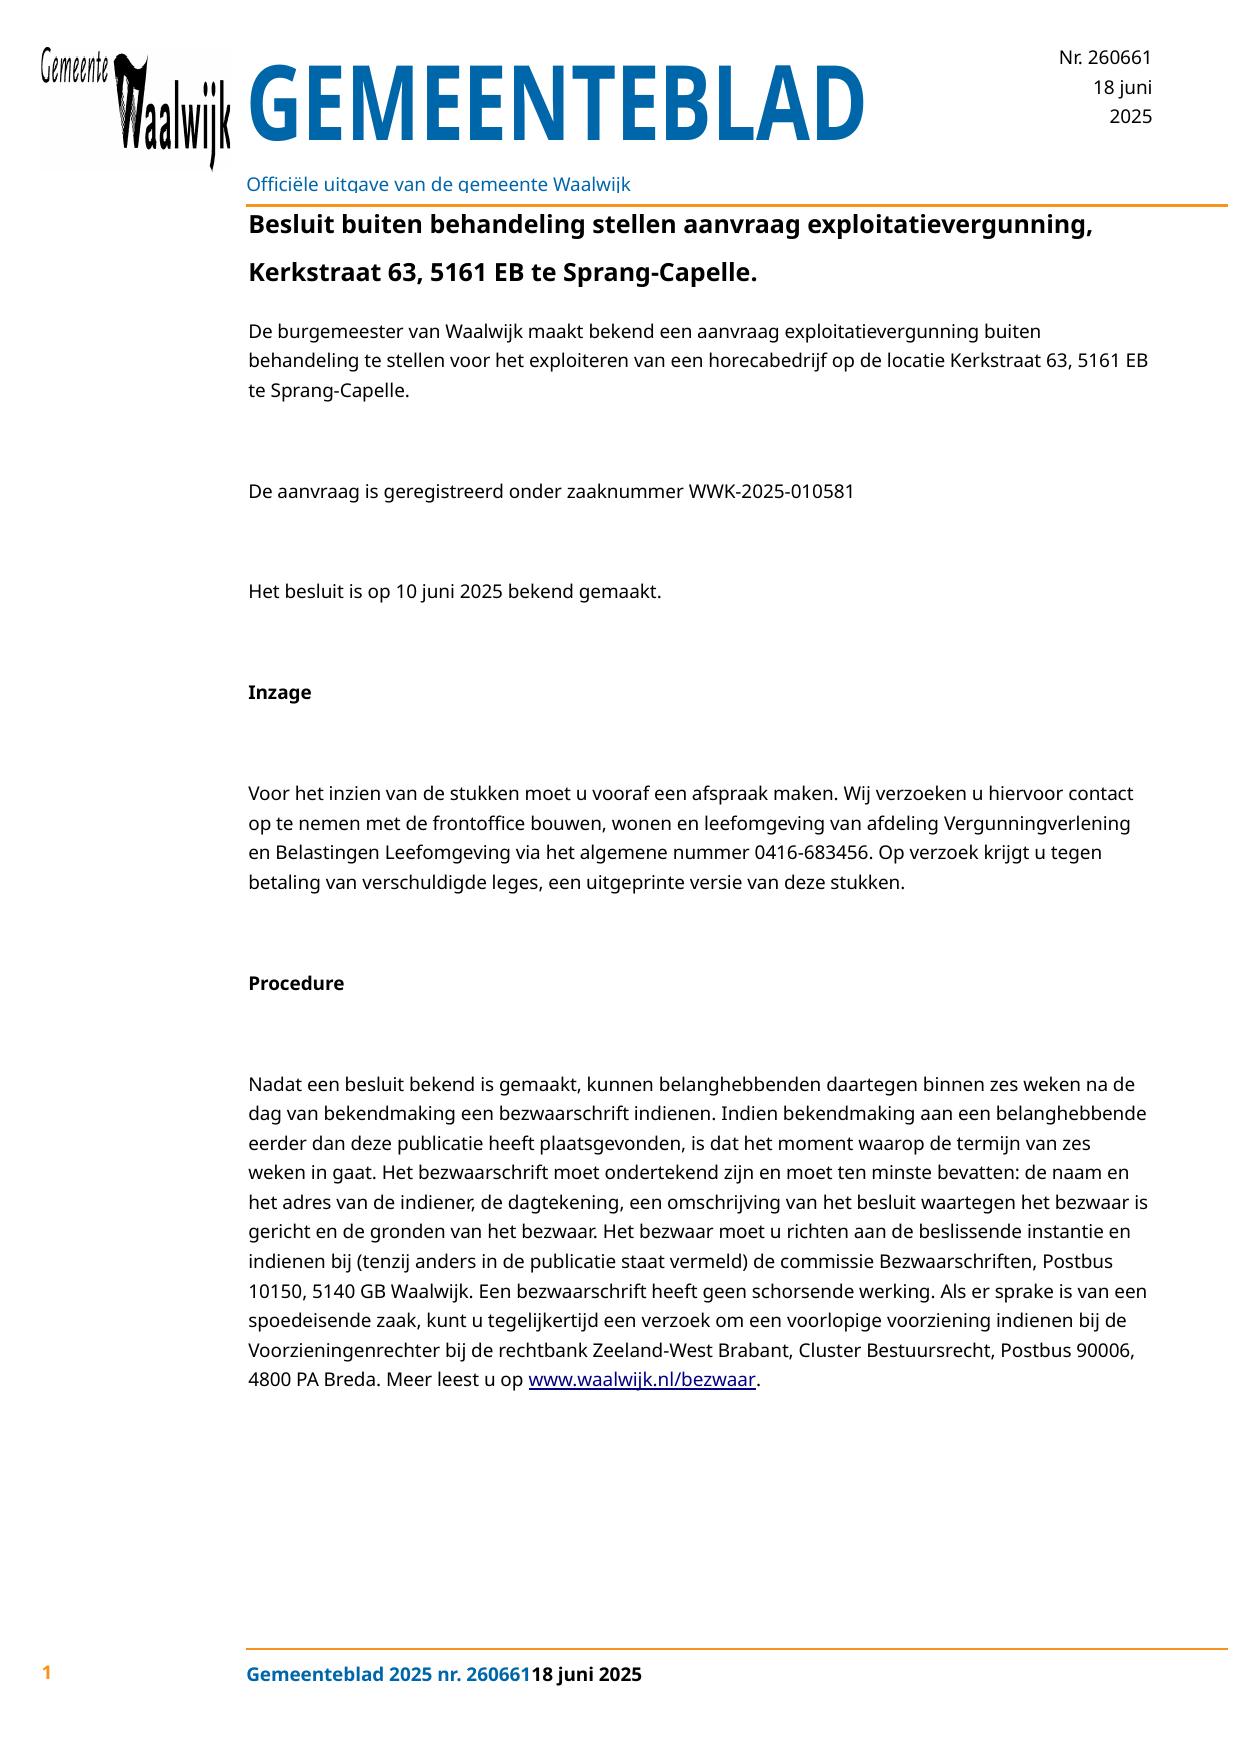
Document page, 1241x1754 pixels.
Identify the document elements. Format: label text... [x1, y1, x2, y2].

picture [41, 47, 231, 172]
text De burgemeester van Waalwijk maakt bekend een aanvraag exploitatievergunning buiten behandeling te stellen voor het exploiteren van een horecabedrijf op de locatie Kerkstraat 63, 5161 EB te Sprang-Capelle. [248, 318, 1152, 403]
text Inzage [248, 679, 1152, 705]
text Voor het inzien van de stukken moet u vooraf een afspraak maken. Wij verzoeken u hiervoor contact op te nemen met de frontoffice bouwen, wonen en leefomgeving van afdeling Vergunningverlening en Belastingen Leefomgeving via het algemene nummer 0416-683456. Op verzoek krijgt u tegen betaling van verschuldigde leges, een uitgeprinte versie van deze stukken. [248, 780, 1152, 895]
text De aanvraag is geregistreerd onder zaaknummer WWK-2025-010581 [248, 478, 1152, 504]
text Het besluit is op 10 juni 2025 bekend gemaakt. [248, 579, 1152, 604]
text Procedure [248, 970, 1152, 996]
text Nadat een besluit bekend is gemaakt, kunnen belanghebbenden daartegen binnen zes weken na de dag van bekendmaking een bezwaarschrift indienen. Indien bekendmaking aan een belanghebbende eerder dan deze publicatie heeft plaatsgevonden, is dat het moment waarop de termijn van zes weken in gaat. Het bezwaarschrift moet ondertekend zijn en moet ten minste bevatten: de naam en het adres van de indiener, de dagtekening, een omschrijving van het besluit waartegen het bezwaar is gericht en de gronden van het bezwaar. Het bezwaar moet u richten aan de beslissende instantie en indienen bij (tenzij anders in de publicatie staat vermeld) de commissie Bezwaarschriften, Postbus 10150, 5140 GB Waalwijk. Een bezwaarschrift heeft geen schorsende werking. Als er sprake is van een spoedeisende zaak, kunt u tegelijkertijd een verzoek om een voorlopige voorziening indienen bij de Voorzieningenrechter bij de rechtbank Zeeland-West Brabant, Cluster Bestuursrecht, Postbus 90006, 4800 PA Breda. Meer leest u op www.waalwijk.nl/bezwaar. [248, 1071, 1152, 1392]
text Besluit buiten behandeling stellen aanvraag exploitatievergunning, Kerkstraat 63, 5161 EB te Sprang-Capelle. [248, 207, 1152, 288]
